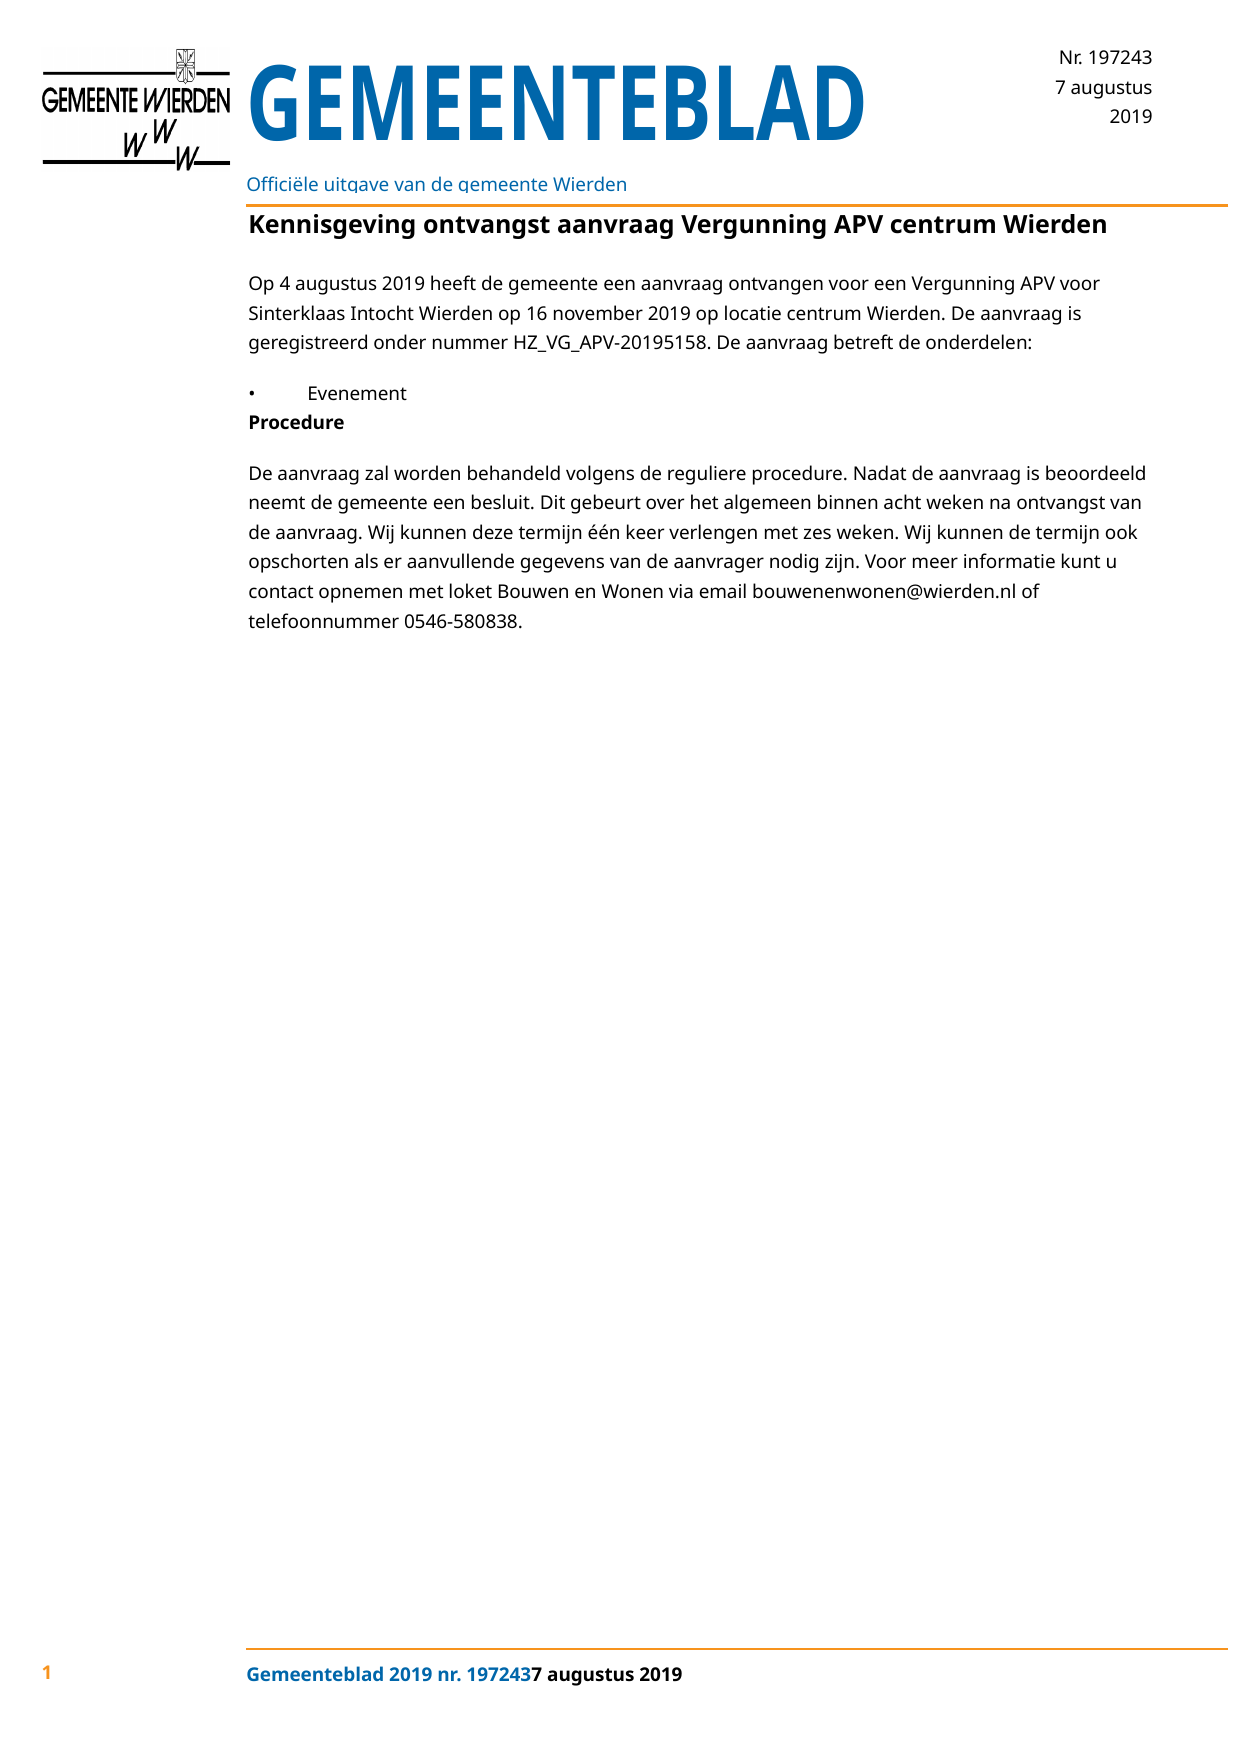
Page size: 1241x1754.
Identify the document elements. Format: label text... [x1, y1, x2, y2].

text Op 4 augustus 2019 heeft de gemeente een aanvraag ontvangen voor een Vergunning APV voor Sinterklaas Intocht Wierden op 16 november 2019 op locatie centrum Wierden. De aanvraag is geregistreerd onder nummer HZ_VG_APV-20195158. De aanvraag betreft de onderdelen: [248, 270, 1152, 355]
text Kennisgeving ontvangst aanvraag Vergunning APV centrum Wierden [248, 207, 1152, 241]
text Procedure [248, 409, 1152, 435]
picture [41, 47, 231, 172]
text De aanvraag zal worden behandeld volgens de reguliere procedure. Nadat de aanvraag is beoordeeld neemt de gemeente een besluit. Dit gebeurt over het algemeen binnen acht weken na ontvangst van de aanvraag. Wij kunnen deze termijn één keer verlengen met zes weken. Wij kunnen de termijn ook opschorten als er aanvullende gegevens van de aanvrager nodig zijn. Voor meer informatie kunt u contact opnemen met loket Bouwen en Wonen via email bouwenenwonen@wierden.nl of telefoonnummer 0546-580838. [248, 460, 1152, 633]
list Evenement [248, 380, 1152, 406]
